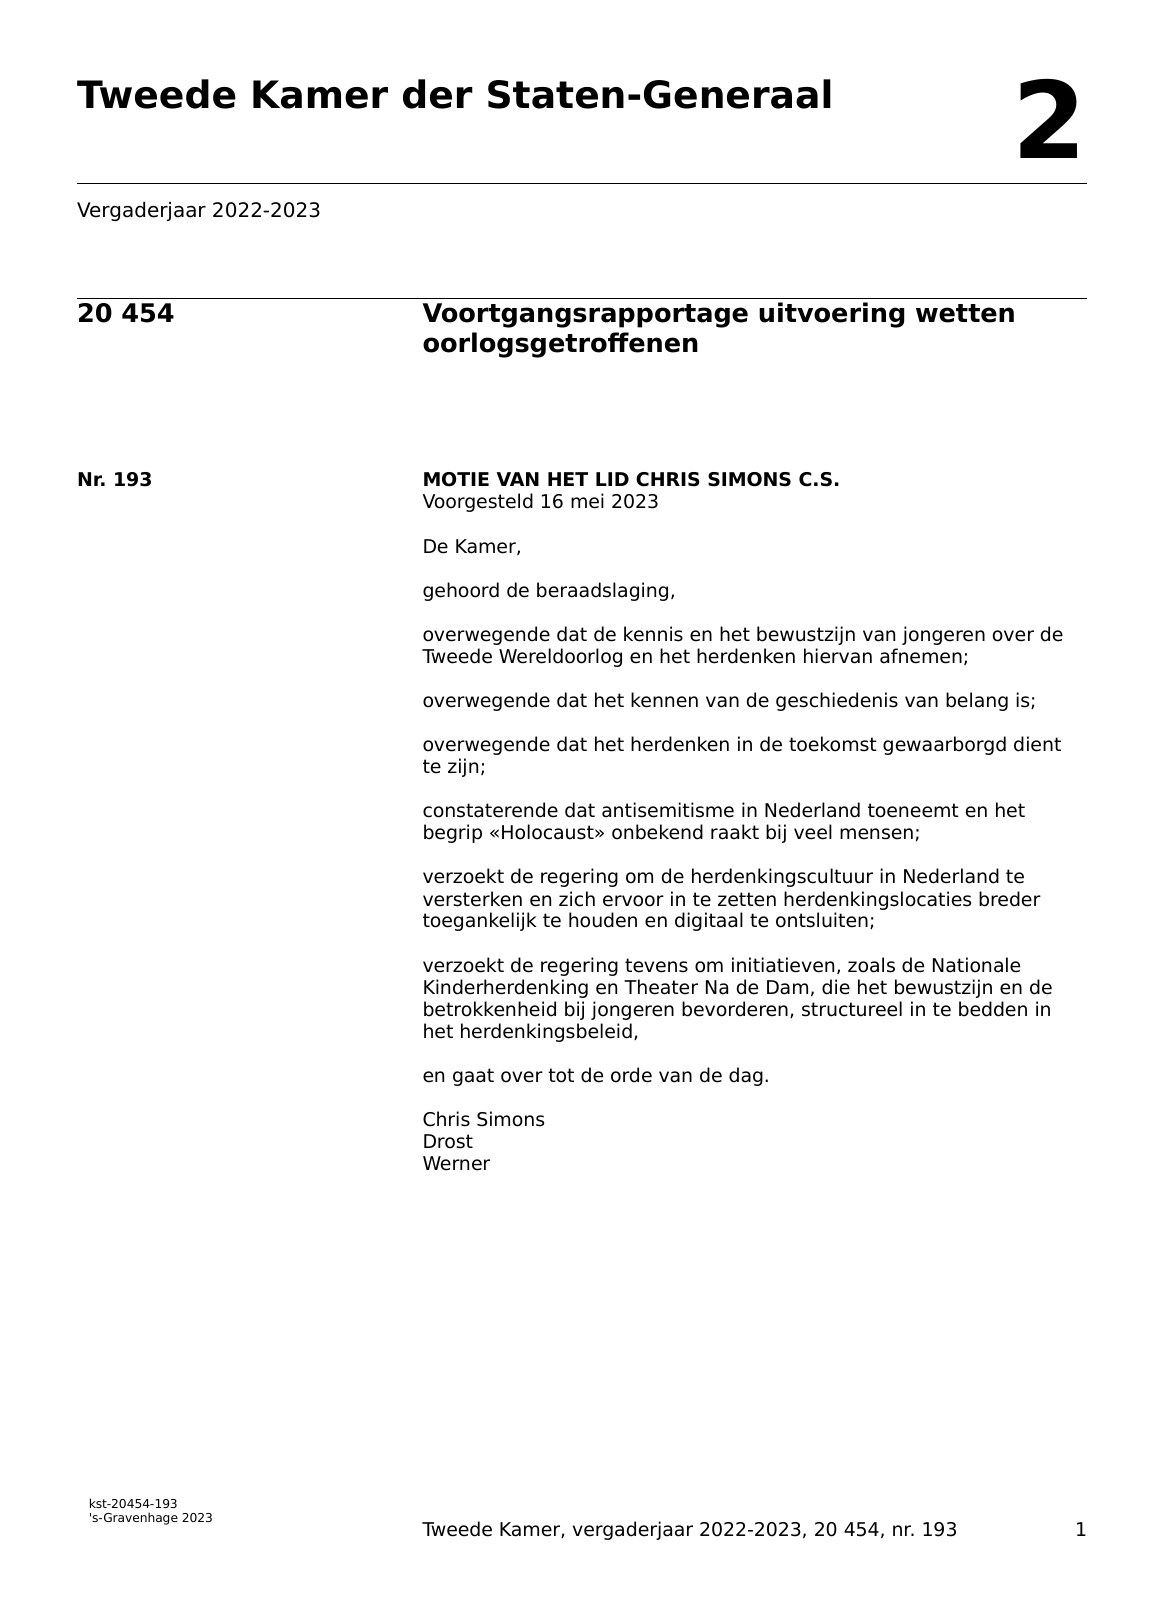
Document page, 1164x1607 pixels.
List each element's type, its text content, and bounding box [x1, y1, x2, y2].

text Drost [422, 1131, 1087, 1153]
text overwegende dat de kennis en het bewustzijn van jongeren over de Tweede Wereldoorlog en het herdenken hiervan afnemen; [422, 624, 1087, 668]
text en gaat over tot de orde van de dag. [422, 1065, 1087, 1087]
text verzoekt de regering om de herdenkingscultuur in Nederland te versterken en zich ervoor in te zetten herdenkingslocaties breder toegankelijk te houden en digitaal te ontsluiten; [422, 866, 1087, 932]
text Voorgesteld 16 mei 2023 [422, 491, 1087, 513]
table_header Tweede Kamer der Staten-Generaal [77, 59, 886, 183]
text 's-Gravenhage 2023 [88, 1511, 323, 1525]
text overwegende dat het kennen van de geschiedenis van belang is; [422, 690, 1087, 712]
text gehoord de beraadslaging, [422, 580, 1087, 602]
table_header 2 [886, 59, 1087, 183]
subtitle 20 454 Voortgangsrapportage uitvoering wetten oorlogsgetroffenen [77, 299, 1087, 358]
text verzoekt de regering tevens om initiatieven, zoals de Nationale Kinderherdenking en Theater Na de Dam, die het bewustzijn en de betrokkenheid bij jongeren bevorderen, structureel in te bedden in het herdenkingsbeleid, [422, 954, 1087, 1042]
subtitle Nr. 193 MOTIE VAN HET LID CHRIS SIMONS C.S. [77, 469, 1087, 491]
text overwegende dat het herdenken in de toekomst gewaarborgd dient te zijn; [422, 734, 1087, 778]
text Chris Simons [422, 1109, 1087, 1131]
text kst-20454-193 [88, 1497, 323, 1511]
table_cell Vergaderjaar 2022-2023 [77, 184, 1087, 298]
text constaterende dat antisemitisme in Nederland toeneemt en het begrip «Holocaust» onbekend raakt bij veel mensen; [422, 800, 1087, 844]
text Werner [422, 1153, 1087, 1175]
text De Kamer, [422, 536, 1087, 557]
